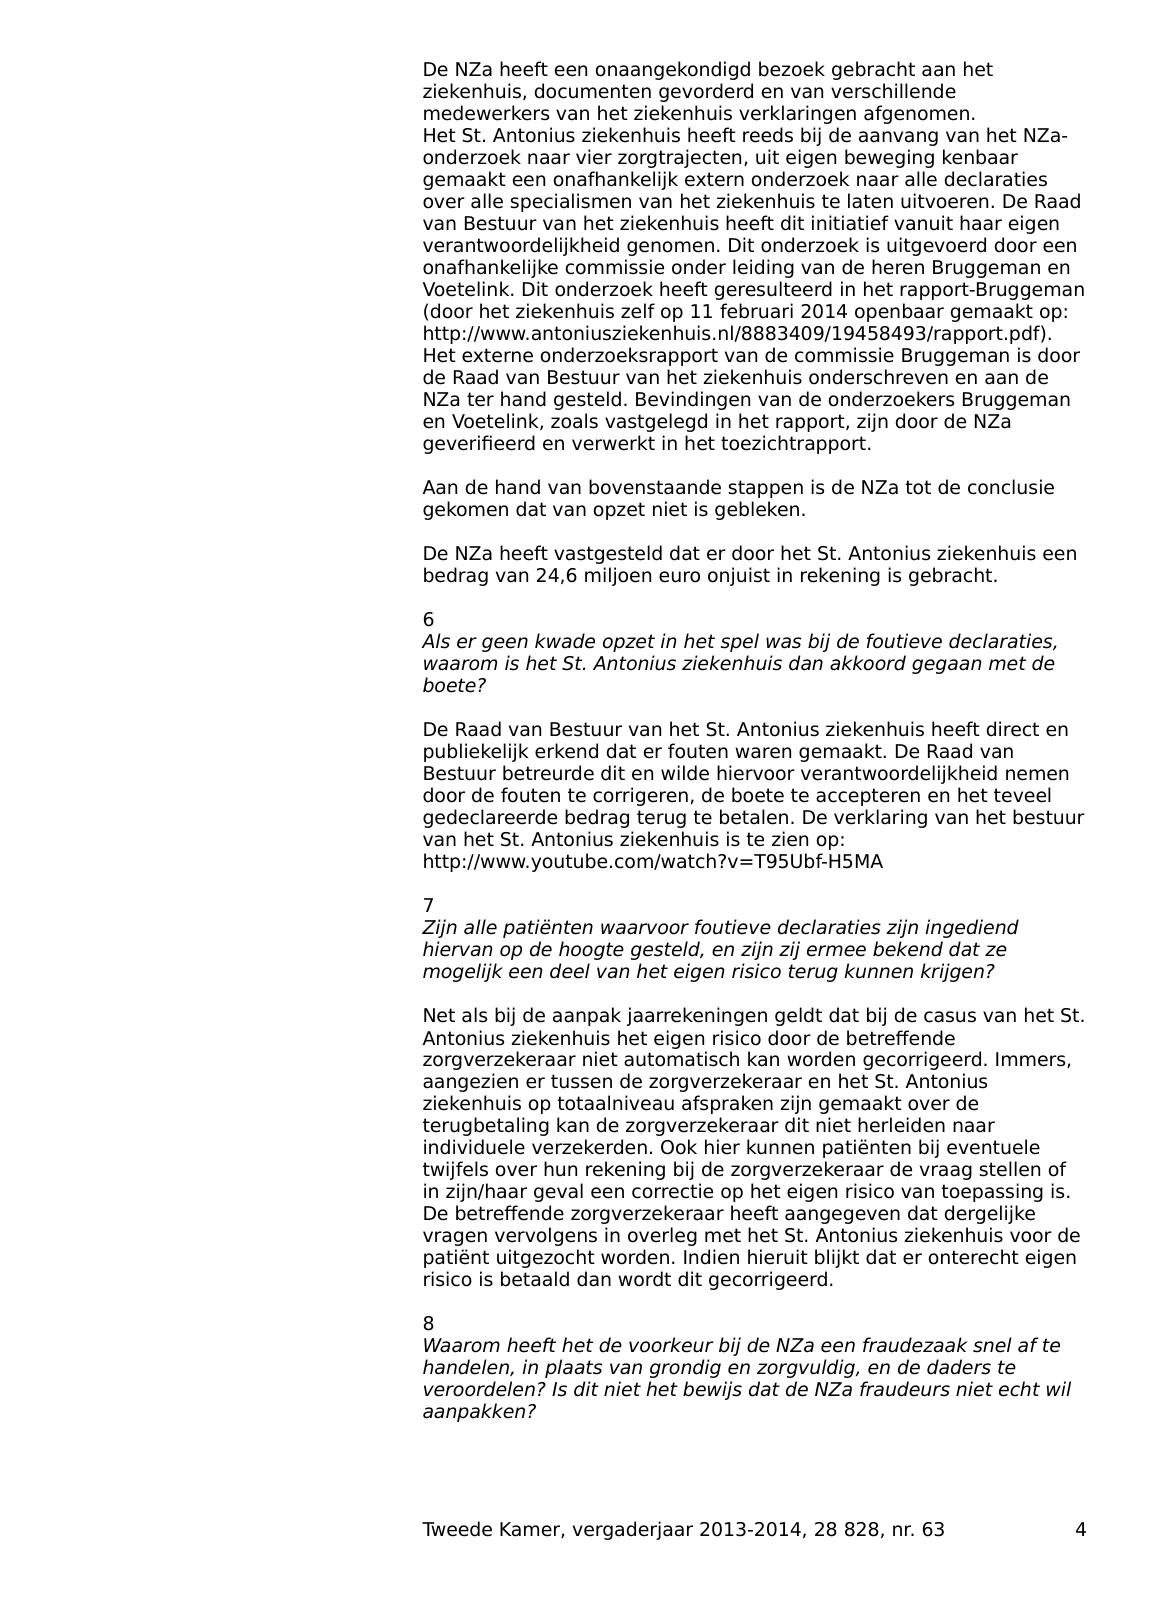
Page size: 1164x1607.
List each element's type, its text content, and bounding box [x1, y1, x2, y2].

text 6 [422, 609, 1087, 631]
text Het externe onderzoeksrapport van de commissie Bruggeman is door de Raad van Bestuur van het ziekenhuis onderschreven en aan de NZa ter hand gesteld. Bevindingen van de onderzoekers Bruggeman en Voetelink, zoals vastgelegd in het rapport, zijn door de NZa geverifieerd en verwerkt in het toezichtrapport. [422, 345, 1087, 455]
text De NZa heeft een onaangekondigd bezoek gebracht aan het ziekenhuis, documenten gevorderd en van verschillende medewerkers van het ziekenhuis verklaringen afgenomen. [422, 59, 1087, 125]
text Het St. Antonius ziekenhuis heeft reeds bij de aanvang van het NZa-onderzoek naar vier zorgtrajecten, uit eigen beweging kenbaar gemaakt een onafhankelijk extern onderzoek naar alle declaraties over alle specialismen van het ziekenhuis te laten uitvoeren. De Raad van Bestuur van het ziekenhuis heeft dit initiatief vanuit haar eigen verantwoordelijkheid genomen. Dit onderzoek is uitgevoerd door een onafhankelijke commissie onder leiding van de heren Bruggeman en Voetelink. Dit onderzoek heeft geresulteerd in het rapport-Bruggeman (door het ziekenhuis zelf op 11 februari 2014 openbaar gemaakt op: http://www.antoniusziekenhuis.nl/8883409/19458493/rapport.pdf). [422, 125, 1087, 345]
text Als er geen kwade opzet in het spel was bij de foutieve declaraties, waarom is het St. Antonius ziekenhuis dan akkoord gegaan met de boete? [422, 631, 1087, 697]
text De NZa heeft vastgesteld dat er door het St. Antonius ziekenhuis een bedrag van 24,6 miljoen euro onjuist in rekening is gebracht. [422, 543, 1087, 587]
text Net als bij de aanpak jaarrekeningen geldt dat bij de casus van het St. Antonius ziekenhuis het eigen risico door de betreffende zorgverzekeraar niet automatisch kan worden gecorrigeerd. Immers, aangezien er tussen de zorgverzekeraar en het St. Antonius ziekenhuis op totaalniveau afspraken zijn gemaakt over de terugbetaling kan de zorgverzekeraar dit niet herleiden naar individuele verzekerden. Ook hier kunnen patiënten bij eventuele twijfels over hun rekening bij de zorgverzekeraar de vraag stellen of in zijn/haar geval een correctie op het eigen risico van toepassing is. De betreffende zorgverzekeraar heeft aangegeven dat dergelijke vragen vervolgens in overleg met het St. Antonius ziekenhuis voor de patiënt uitgezocht worden. Indien hieruit blijkt dat er onterecht eigen risico is betaald dan wordt dit gecorrigeerd. [422, 1005, 1087, 1291]
text Waarom heeft het de voorkeur bij de NZa een fraudezaak snel af te handelen, in plaats van grondig en zorgvuldig, en de daders te veroordelen? Is dit niet het bewijs dat de NZa fraudeurs niet echt wil aanpakken? [422, 1335, 1087, 1423]
text 8 [422, 1313, 1087, 1335]
text http://www.youtube.com/watch?v=T95Ubf-H5MA [422, 851, 1087, 873]
text Aan de hand van bovenstaande stappen is de NZa tot de conclusie gekomen dat van opzet niet is gebleken. [422, 477, 1087, 521]
text Zijn alle patiënten waarvoor foutieve declaraties zijn ingediend hiervan op de hoogte gesteld, en zijn zij ermee bekend dat ze mogelijk een deel van het eigen risico terug kunnen krijgen? [422, 917, 1087, 983]
text 7 [422, 895, 1087, 917]
text De Raad van Bestuur van het St. Antonius ziekenhuis heeft direct en publiekelijk erkend dat er fouten waren gemaakt. De Raad van Bestuur betreurde dit en wilde hiervoor verantwoordelijkheid nemen door de fouten te corrigeren, de boete te accepteren en het teveel gedeclareerde bedrag terug te betalen. De verklaring van het bestuur van het St. Antonius ziekenhuis is te zien op: [422, 719, 1087, 851]
